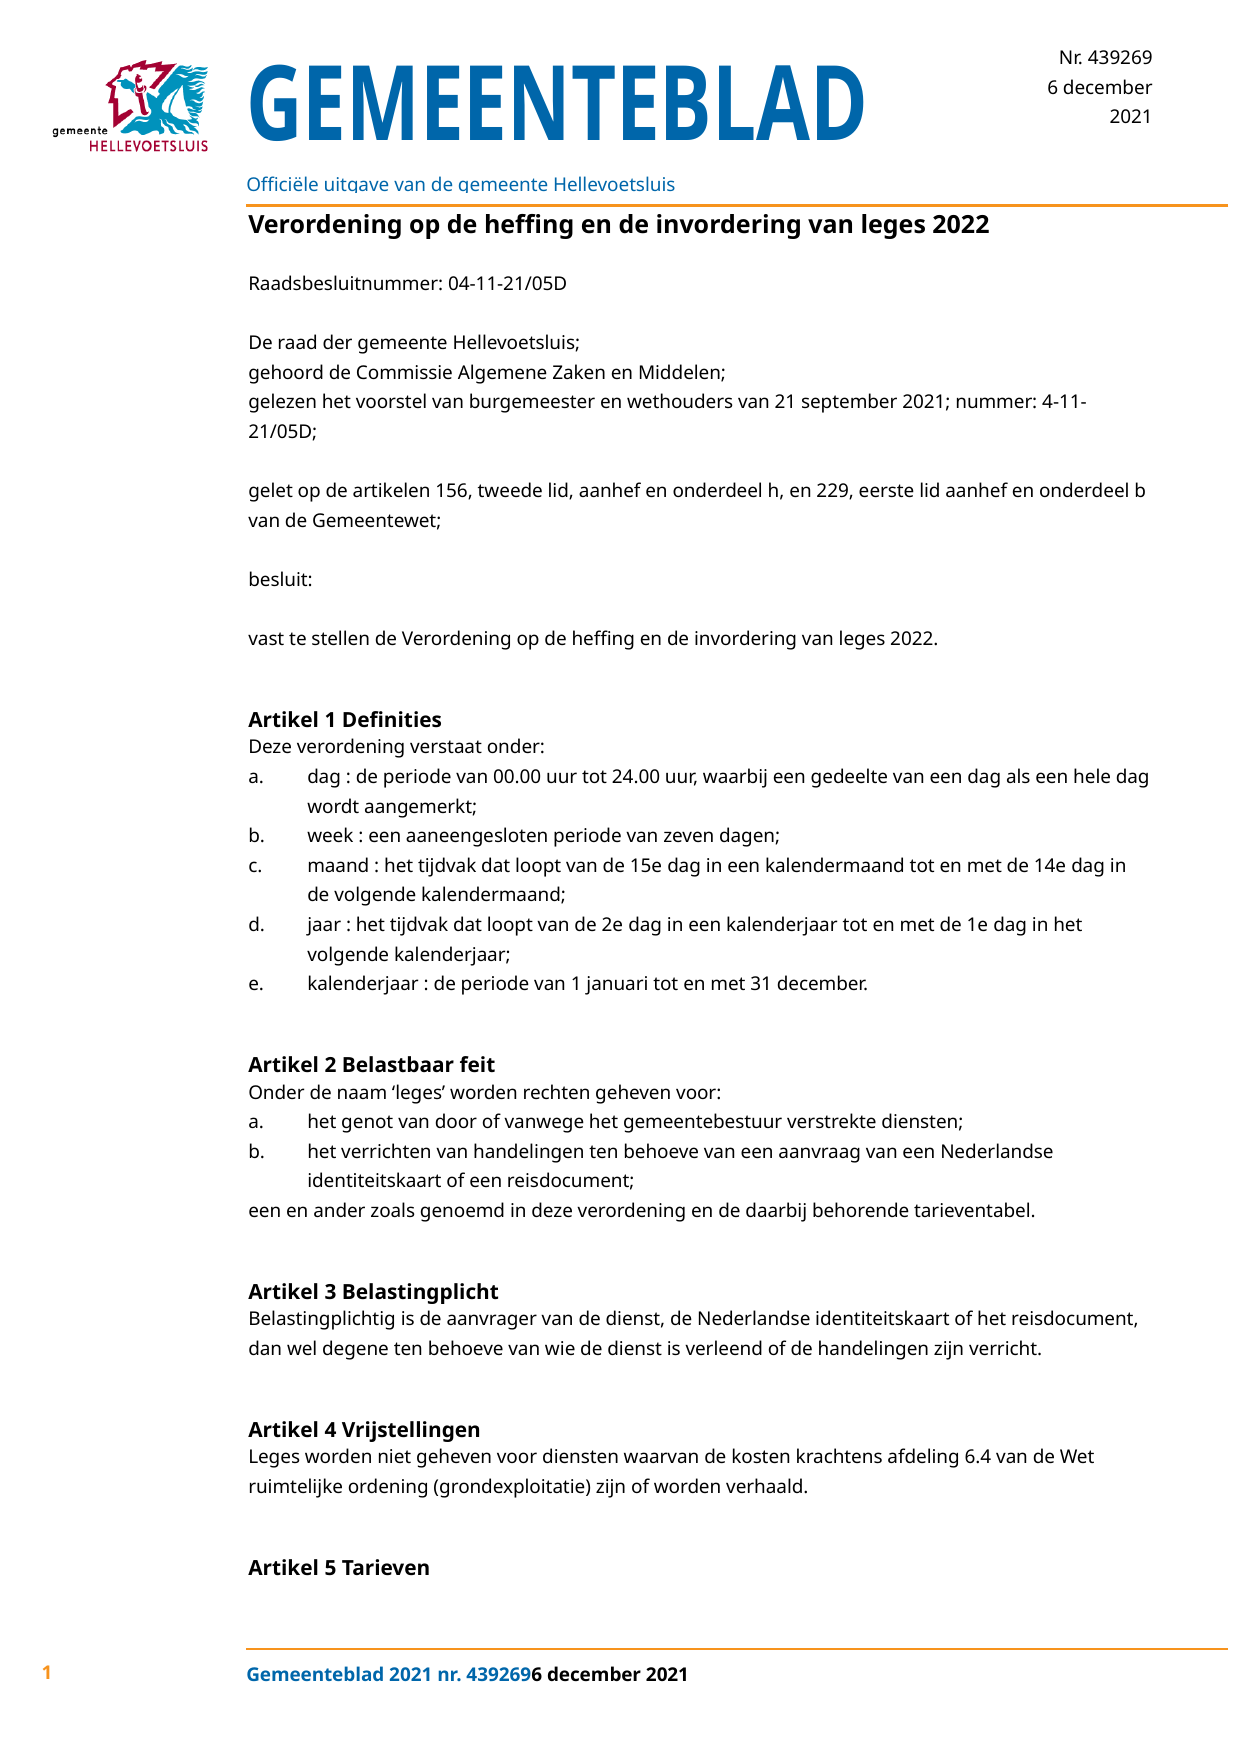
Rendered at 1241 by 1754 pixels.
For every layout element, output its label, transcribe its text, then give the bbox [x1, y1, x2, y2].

text Artikel 5 Tarieven [248, 1553, 1152, 1582]
text Raadsbesluitnummer: 04-11-21/05D [248, 270, 1152, 296]
text Artikel 2 Belastbaar feit [248, 1050, 1152, 1079]
picture [41, 47, 231, 172]
text besluit: [248, 566, 1152, 592]
text De raad der gemeente Hellevoetsluis; [248, 329, 1152, 355]
list week : een aaneengesloten periode van zeven dagen; [248, 822, 1152, 848]
list kalenderjaar : de periode van 1 januari tot en met 31 december. [248, 970, 1152, 996]
list maand : het tijdvak dat loopt van de 15e dag in een kalendermaand tot en met de 14e dag in de volgende kalendermaand; [248, 852, 1152, 907]
list het genot van door of vanwege het gemeentebestuur verstrekte diensten; [248, 1108, 1152, 1134]
text Onder de naam ‘leges’ worden rechten geheven voor: [248, 1079, 1152, 1104]
text Artikel 1 Definities [248, 705, 1152, 734]
list dag : de periode van 00.00 uur tot 24.00 uur, waarbij een gedeelte van een dag als een hele dag wordt aangemerkt; [248, 763, 1152, 819]
text Deze verordening verstaat onder: [248, 734, 1152, 759]
text Leges worden niet geheven voor diensten waarvan de kosten krachtens afdeling 6.4 van de Wet ruimtelijke ordening (grondexploitatie) zijn of worden verhaald. [248, 1444, 1152, 1499]
text Artikel 4 Vrijstellingen [248, 1415, 1152, 1444]
text gelet op de artikelen 156, tweede lid, aanhef en onderdeel h, en 229, eerste lid aanhef en onderdeel b van de Gemeentewet; [248, 477, 1152, 533]
text een en ander zoals genoemd in deze verordening en de daarbij behorende tarieventabel. [248, 1197, 1152, 1223]
text Artikel 3 Belastingplicht [248, 1277, 1152, 1306]
text Belastingplichtig is de aanvrager van de dienst, de Nederlandse identiteitskaart of het reisdocument, dan wel degene ten behoeve van wie de dienst is verleend of de handelingen zijn verricht. [248, 1306, 1152, 1361]
list jaar : het tijdvak dat loopt van de 2e dag in een kalenderjaar tot en met de 1e dag in het volgende kalenderjaar; [248, 911, 1152, 967]
list het verrichten van handelingen ten behoeve van een aanvraag van een Nederlandse identiteitskaart of een reisdocument; [248, 1138, 1152, 1193]
text vast te stellen de Verordening op de heffing en de invordering van leges 2022. [248, 625, 1152, 651]
text gelezen het voorstel van burgemeester en wethouders van 21 september 2021; nummer: 4-11-21/05D; [248, 389, 1152, 444]
text gehoord de Commissie Algemene Zaken en Middelen; [248, 359, 1152, 385]
text Verordening op de heffing en de invordering van leges 2022 [248, 207, 1152, 241]
